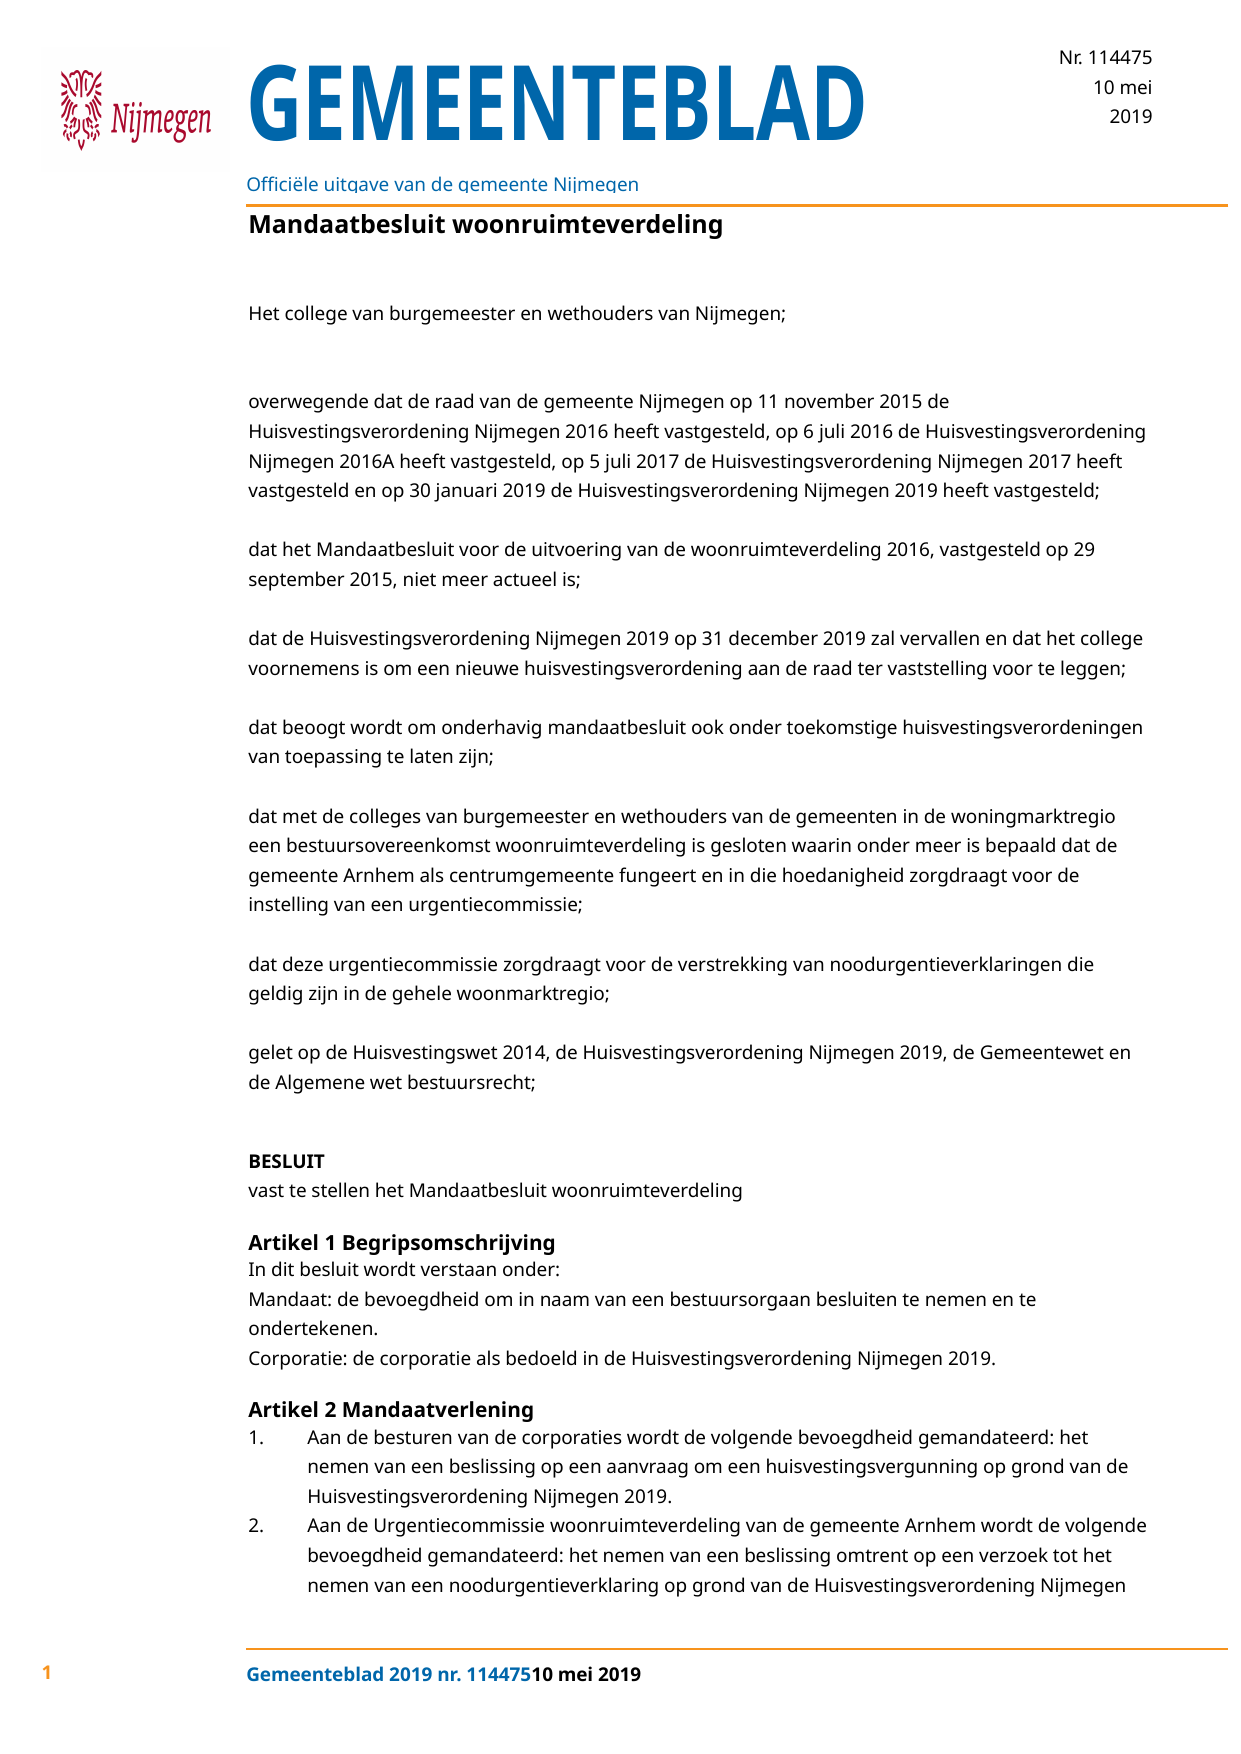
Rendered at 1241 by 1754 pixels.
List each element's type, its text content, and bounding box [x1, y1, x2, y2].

text dat beoogt wordt om onderhavig mandaatbesluit ook onder toekomstige huisvestingsverordeningen van toepassing te laten zijn; [248, 714, 1152, 769]
text dat deze urgentiecommissie zorgdraagt voor de verstrekking van noodurgentieverklaringen die geldig zijn in de gehele woonmarktregio; [248, 951, 1152, 1006]
text vast te stellen het Mandaatbesluit woonruimteverdeling [248, 1177, 1152, 1203]
text Artikel 2 Mandaatverlening [248, 1396, 1152, 1424]
list Aan de Urgentiecommissie woonruimteverdeling van de gemeente Arnhem wordt de volgende bevoegdheid gemandateerd: het nemen van een beslissing omtrent op een verzoek tot het nemen van een noodurgentieverklaring op grond van de Huisvestingsverordening Nijmegen [248, 1513, 1152, 1598]
text Mandaat: de bevoegdheid om in naam van een bestuursorgaan besluiten te nemen en te ondertekenen. [248, 1286, 1152, 1341]
text Mandaatbesluit woonruimteverdeling [248, 207, 1152, 241]
text BESLUIT [248, 1148, 1152, 1174]
text overwegende dat de raad van de gemeente Nijmegen op 11 november 2015 de Huisvestingsverordening Nijmegen 2016 heeft vastgesteld, op 6 juli 2016 de Huisvestingsverordening Nijmegen 2016A heeft vastgesteld, op 5 juli 2017 de Huisvestingsverordening Nijmegen 2017 heeft vastgesteld en op 30 januari 2019 de Huisvestingsverordening Nijmegen 2019 heeft vastgesteld; [248, 389, 1152, 503]
text Corporatie: de corporatie als bedoeld in de Huisvestingsverordening Nijmegen 2019. [248, 1345, 1152, 1371]
text Artikel 1 Begripsomschrijving [248, 1228, 1152, 1256]
text In dit besluit wordt verstaan onder: [248, 1256, 1152, 1282]
list Aan de besturen van de corporaties wordt de volgende bevoegdheid gemandateerd: het nemen van een beslissing op een aanvraag om een huisvestingsvergunning op grond van de Huisvestingsverordening Nijmegen 2019. [248, 1424, 1152, 1509]
picture [41, 47, 231, 172]
text dat het Mandaatbesluit voor de uitvoering van de woonruimteverdeling 2016, vastgesteld op 29 september 2015, niet meer actueel is; [248, 537, 1152, 592]
text dat de Huisvestingsverordening Nijmegen 2019 op 31 december 2019 zal vervallen en dat het college voornemens is om een nieuwe huisvestingsverordening aan de raad ter vaststelling voor te leggen; [248, 625, 1152, 681]
text Het college van burgemeester en wethouders van Nijmegen; [248, 300, 1152, 326]
text gelet op de Huisvestingswet 2014, de Huisvestingsverordening Nijmegen 2019, de Gemeentewet en de Algemene wet bestuursrecht; [248, 1039, 1152, 1095]
text dat met de colleges van burgemeester en wethouders van de gemeenten in de woningmarktregio een bestuursovereenkomst woonruimteverdeling is gesloten waarin onder meer is bepaald dat de gemeente Arnhem als centrumgemeente fungeert en in die hoedanigheid zorgdraagt voor de instelling van een urgentiecommissie; [248, 803, 1152, 917]
